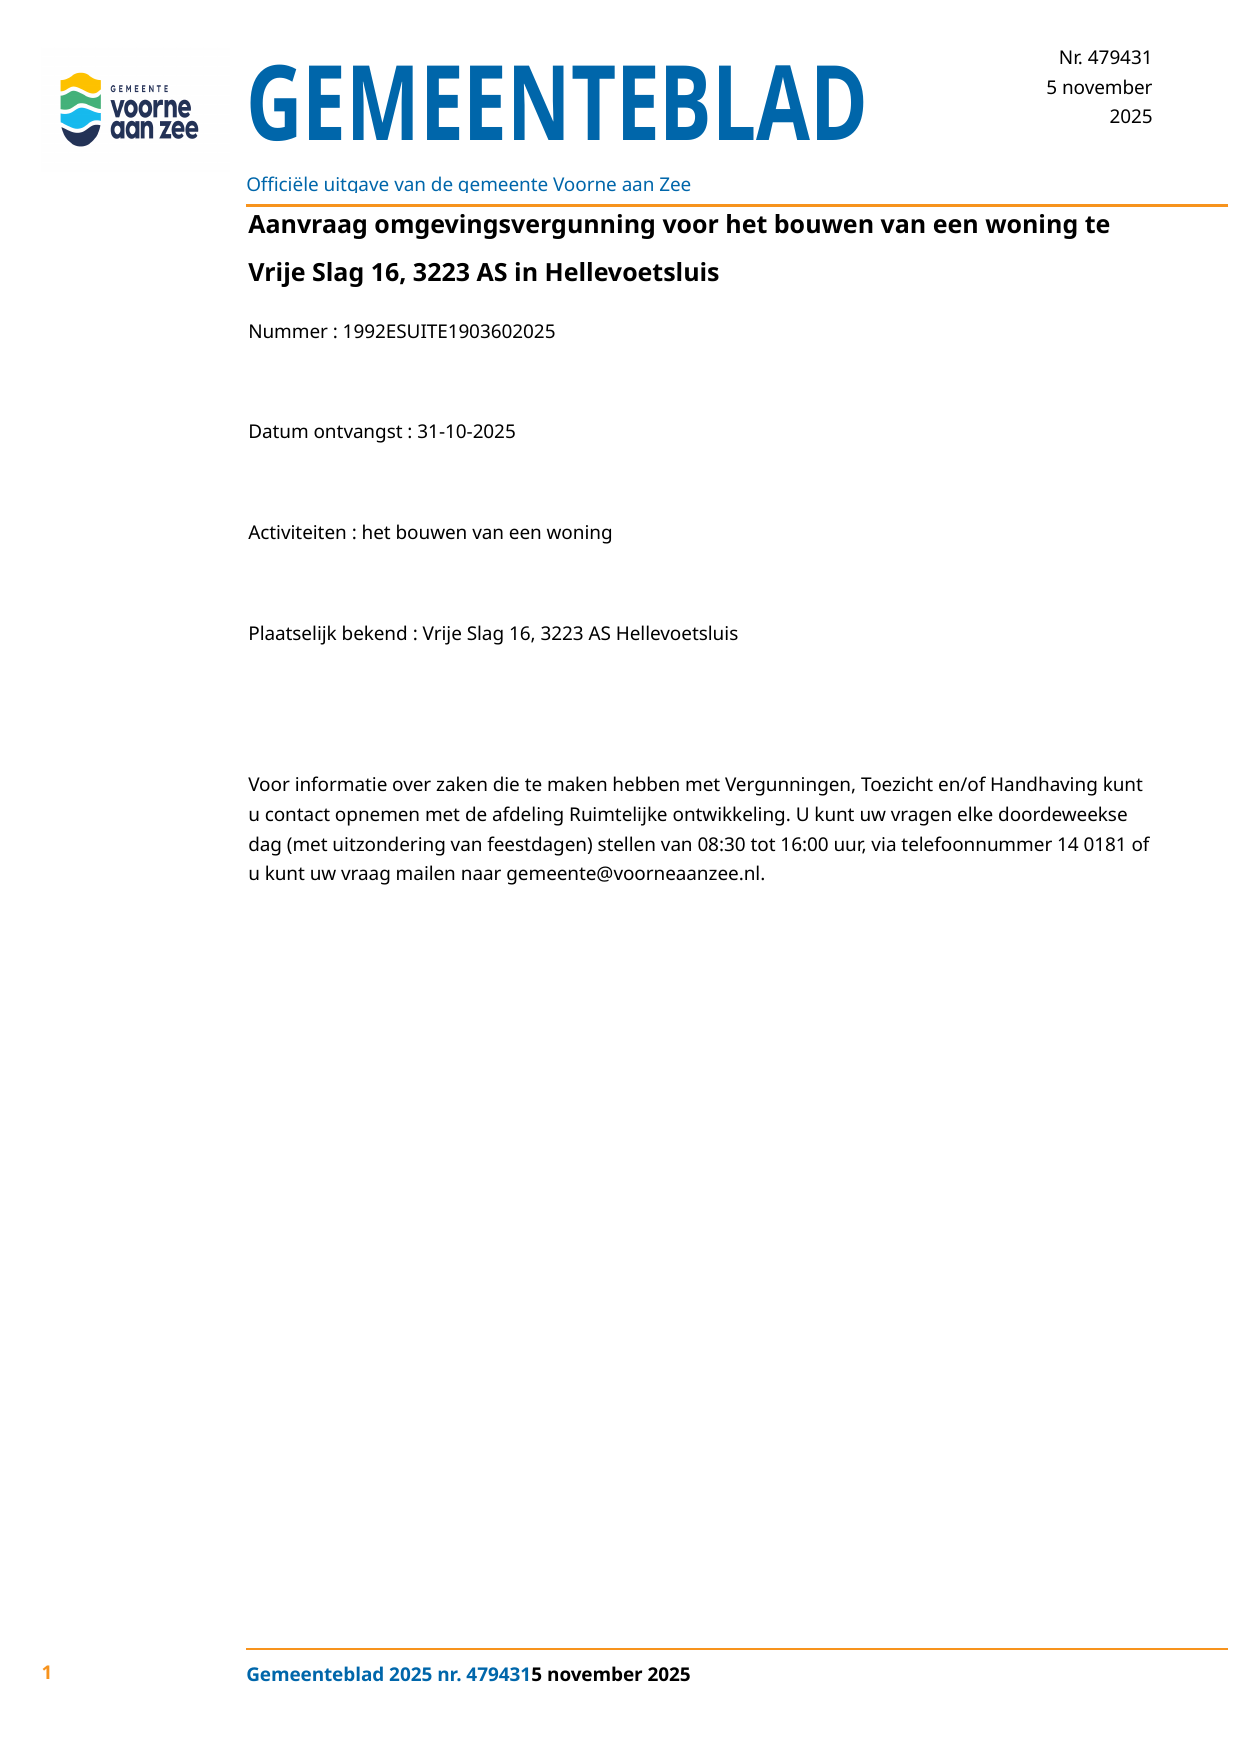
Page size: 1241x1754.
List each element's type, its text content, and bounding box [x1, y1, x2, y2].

picture [41, 47, 231, 172]
text Datum ontvangst : 31-10-2025 [248, 419, 1152, 444]
text Nummer : 1992ESUITE1903602025 [248, 318, 1152, 344]
text Aanvraag omgevingsvergunning voor het bouwen van een woning te Vrije Slag 16, 3223 AS in Hellevoetsluis [248, 207, 1152, 288]
text Activiteiten : het bouwen van een woning [248, 519, 1152, 545]
text Plaatselijk bekend : Vrije Slag 16, 3223 AS Hellevoetsluis [248, 620, 1152, 646]
text Voor informatie over zaken die te maken hebben met Vergunningen, Toezicht en/of Handhaving kunt u contact opnemen met de afdeling Ruimtelijke ontwikkeling. U kunt uw vragen elke doordeweekse dag (met uitzondering van feestdagen) stellen van 08:30 tot 16:00 uur, via telefoonnummer 14 0181 of u kunt uw vraag mailen naar gemeente@voorneaanzee.nl. [248, 772, 1152, 886]
